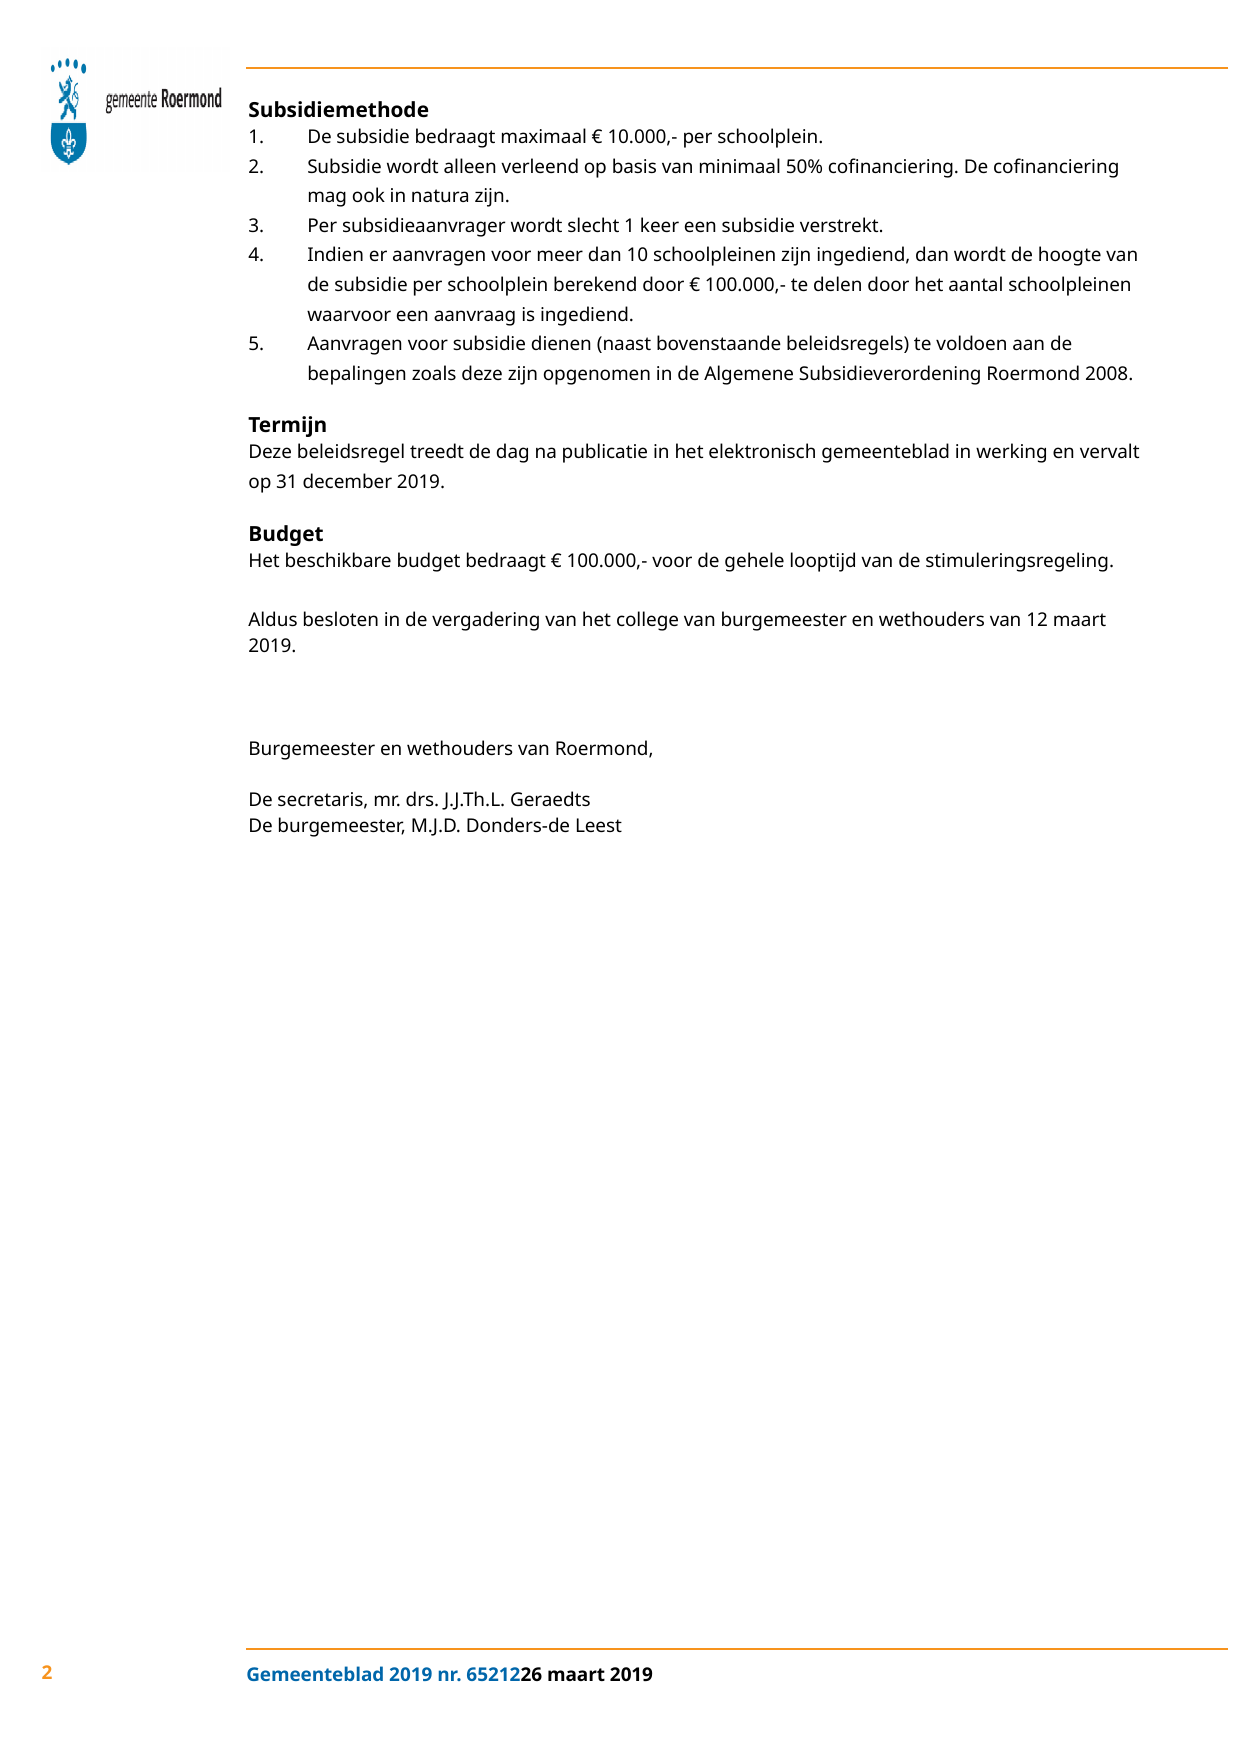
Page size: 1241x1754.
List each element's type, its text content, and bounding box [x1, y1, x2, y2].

text Budget [248, 519, 1152, 547]
text Het beschikbare budget bedraagt € 100.000,- voor de gehele looptijd van de stimuleringsregeling. [248, 547, 1152, 573]
list Indien er aanvragen voor meer dan 10 schoolpleinen zijn ingediend, dan wordt de hoogte van de subsidie per schoolplein berekend door € 100.000,- te delen door het aantal schoolpleinen waarvoor een aanvraag is ingediend. [248, 242, 1152, 326]
picture [41, 47, 231, 172]
list Per subsidieaanvrager wordt slecht 1 keer een subsidie verstrekt. [248, 212, 1152, 238]
text Termijn [248, 410, 1152, 439]
text Deze beleidsregel treedt de dag na publicatie in het elektronisch gemeenteblad in werking en vervalt op 31 december 2019. [248, 439, 1152, 494]
text De burgemeester, M.J.D. Donders-de Leest [248, 812, 1152, 838]
text De secretaris, mr. drs. J.J.Th.L. Geraedts [248, 786, 1152, 812]
text Aldus besloten in de vergadering van het college van burgemeester en wethouders van 12 maart 2019. [248, 606, 1152, 658]
text Subsidiemethode [248, 95, 1152, 123]
list Aanvragen voor subsidie dienen (naast bovenstaande beleidsregels) te voldoen aan de bepalingen zoals deze zijn opgenomen in de Algemene Subsidieverordening Roermond 2008. [248, 330, 1152, 386]
text Burgemeester en wethouders van Roermond, [248, 735, 1152, 761]
list De subsidie bedraagt maximaal € 10.000,- per schoolplein. [248, 123, 1152, 149]
list Subsidie wordt alleen verleend op basis van minimaal 50% cofinanciering. De cofinanciering mag ook in natura zijn. [248, 153, 1152, 208]
